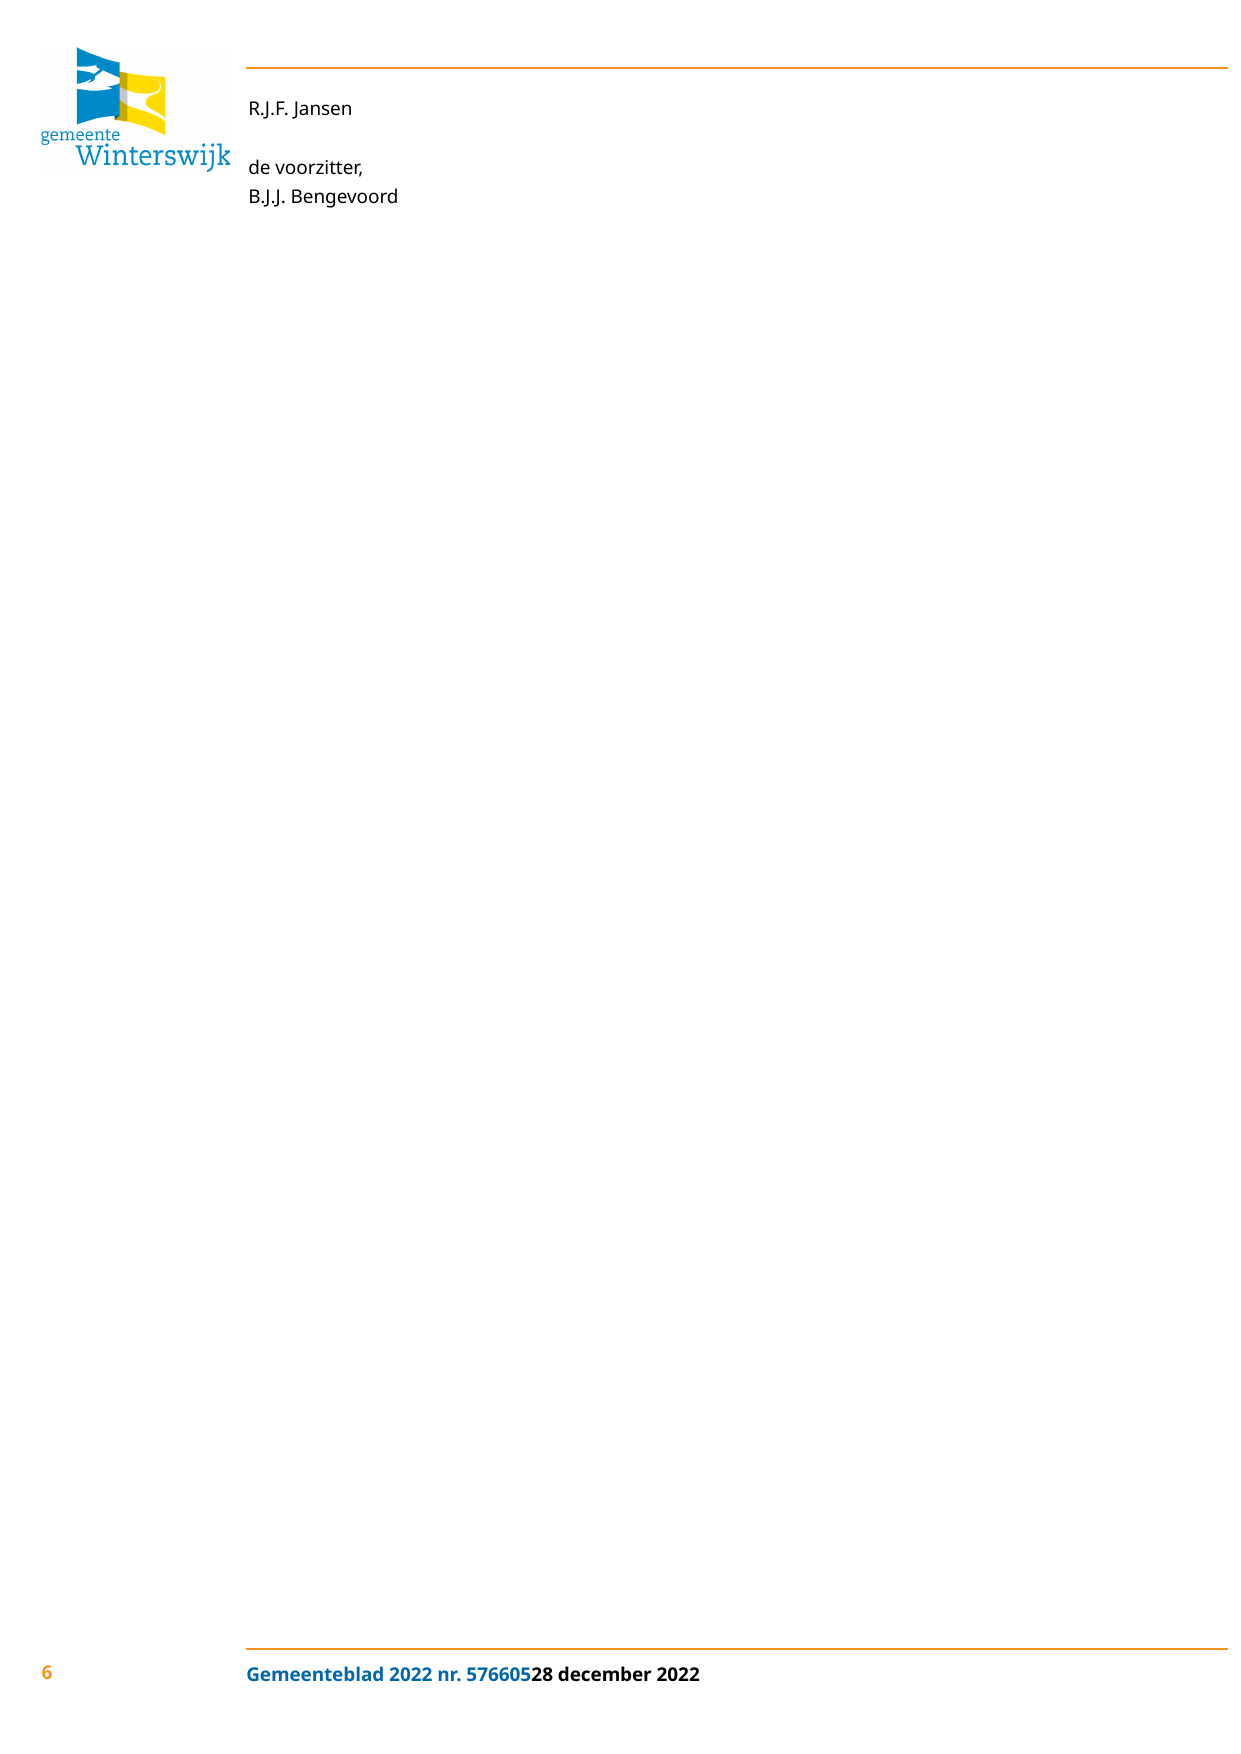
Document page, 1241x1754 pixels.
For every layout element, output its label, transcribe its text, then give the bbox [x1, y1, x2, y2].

picture [225, 153, 231, 162]
text B.J.J. Bengevoord [248, 183, 1152, 209]
text R.J.F. Jansen [248, 95, 1152, 121]
picture [41, 47, 231, 172]
text de voorzitter, [248, 154, 1152, 180]
